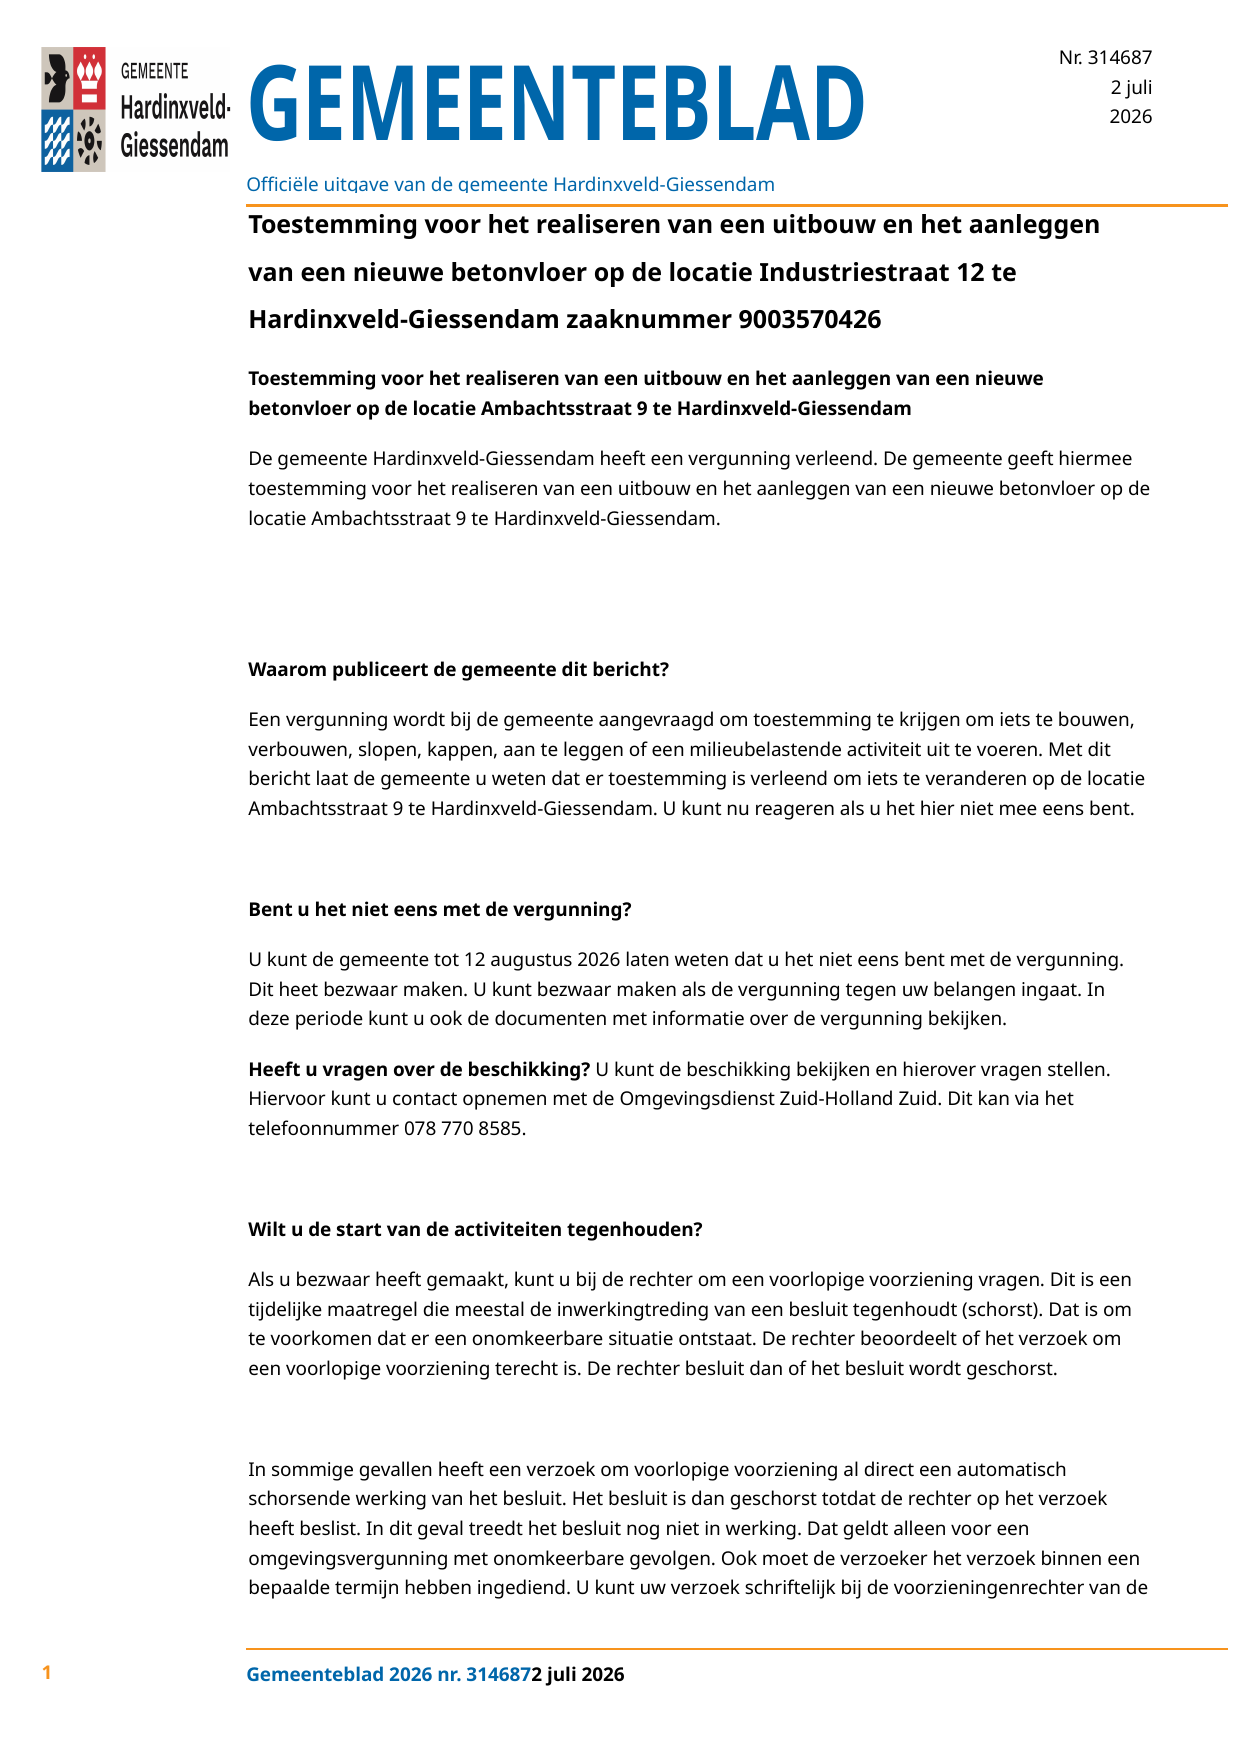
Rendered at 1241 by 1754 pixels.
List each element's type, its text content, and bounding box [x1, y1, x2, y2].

text Toestemming voor het realiseren van een uitbouw en het aanleggen van een nieuwe betonvloer op de locatie Industriestraat 12 te Hardinxveld-Giessendam zaaknummer 9003570426 [248, 207, 1152, 336]
text Waarom publiceert de gemeente dit bericht? [248, 656, 1152, 682]
text Als u bezwaar heeft gemaakt, kunt u bij de rechter om een voorlopige voorziening vragen. Dit is een tijdelijke maatregel die meestal de inwerkingtreding van een besluit tegenhoudt (schorst). Dat is om te voorkomen dat er een onomkeerbare situatie ontstaat. De rechter beoordeelt of het verzoek om een voorlopige voorziening terecht is. De rechter besluit dan of het besluit wordt geschorst. [248, 1266, 1152, 1381]
text Heeft u vragen over de beschikking? U kunt de beschikking bekijken en hierover vragen stellen. Hiervoor kunt u contact opnemen met de Omgevingsdienst Zuid-Holland Zuid. Dit kan via het telefoonnummer 078 770 8585. [248, 1056, 1152, 1141]
picture [41, 47, 231, 172]
text Toestemming voor het realiseren van een uitbouw en het aanleggen van een nieuwe betonvloer op de locatie Ambachtsstraat 9 te Hardinxveld-Giessendam [248, 366, 1152, 421]
text Bent u het niet eens met de vergunning? [248, 896, 1152, 922]
text Een vergunning wordt bij de gemeente aangevraagd om toestemming te krijgen om iets te bouwen, verbouwen, slopen, kappen, aan te leggen of een milieubelastende activiteit uit te voeren. Met dit bericht laat de gemeente u weten dat er toestemming is verleend om iets te veranderen op de locatie Ambachtsstraat 9 te Hardinxveld-Giessendam. U kunt nu reageren als u het hier niet mee eens bent. [248, 706, 1152, 821]
text De gemeente Hardinxveld-Giessendam heeft een vergunning verleend. De gemeente geeft hiermee toestemming voor het realiseren van een uitbouw en het aanleggen van een nieuwe betonvloer op de locatie Ambachtsstraat 9 te Hardinxveld-Giessendam. [248, 446, 1152, 530]
text U kunt de gemeente tot 12 augustus 2026 laten weten dat u het niet eens bent met de vergunning. Dit heet bezwaar maken. U kunt bezwaar maken als de vergunning tegen uw belangen ingaat. In deze periode kunt u ook de documenten met informatie over de vergunning bekijken. [248, 946, 1152, 1031]
text In sommige gevallen heeft een verzoek om voorlopige voorziening al direct een automatisch schorsende werking van het besluit. Het besluit is dan geschorst totdat de rechter op het verzoek heeft beslist. In dit geval treedt het besluit nog niet in werking. Dat geldt alleen voor een omgevingsvergunning met onomkeerbare gevolgen. Ook moet de verzoeker het verzoek binnen een bepaalde termijn hebben ingediend. U kunt uw verzoek schriftelijk bij de voorzieningenrechter van de [248, 1456, 1152, 1600]
text Wilt u de start van de activiteiten tegenhouden? [248, 1216, 1152, 1242]
